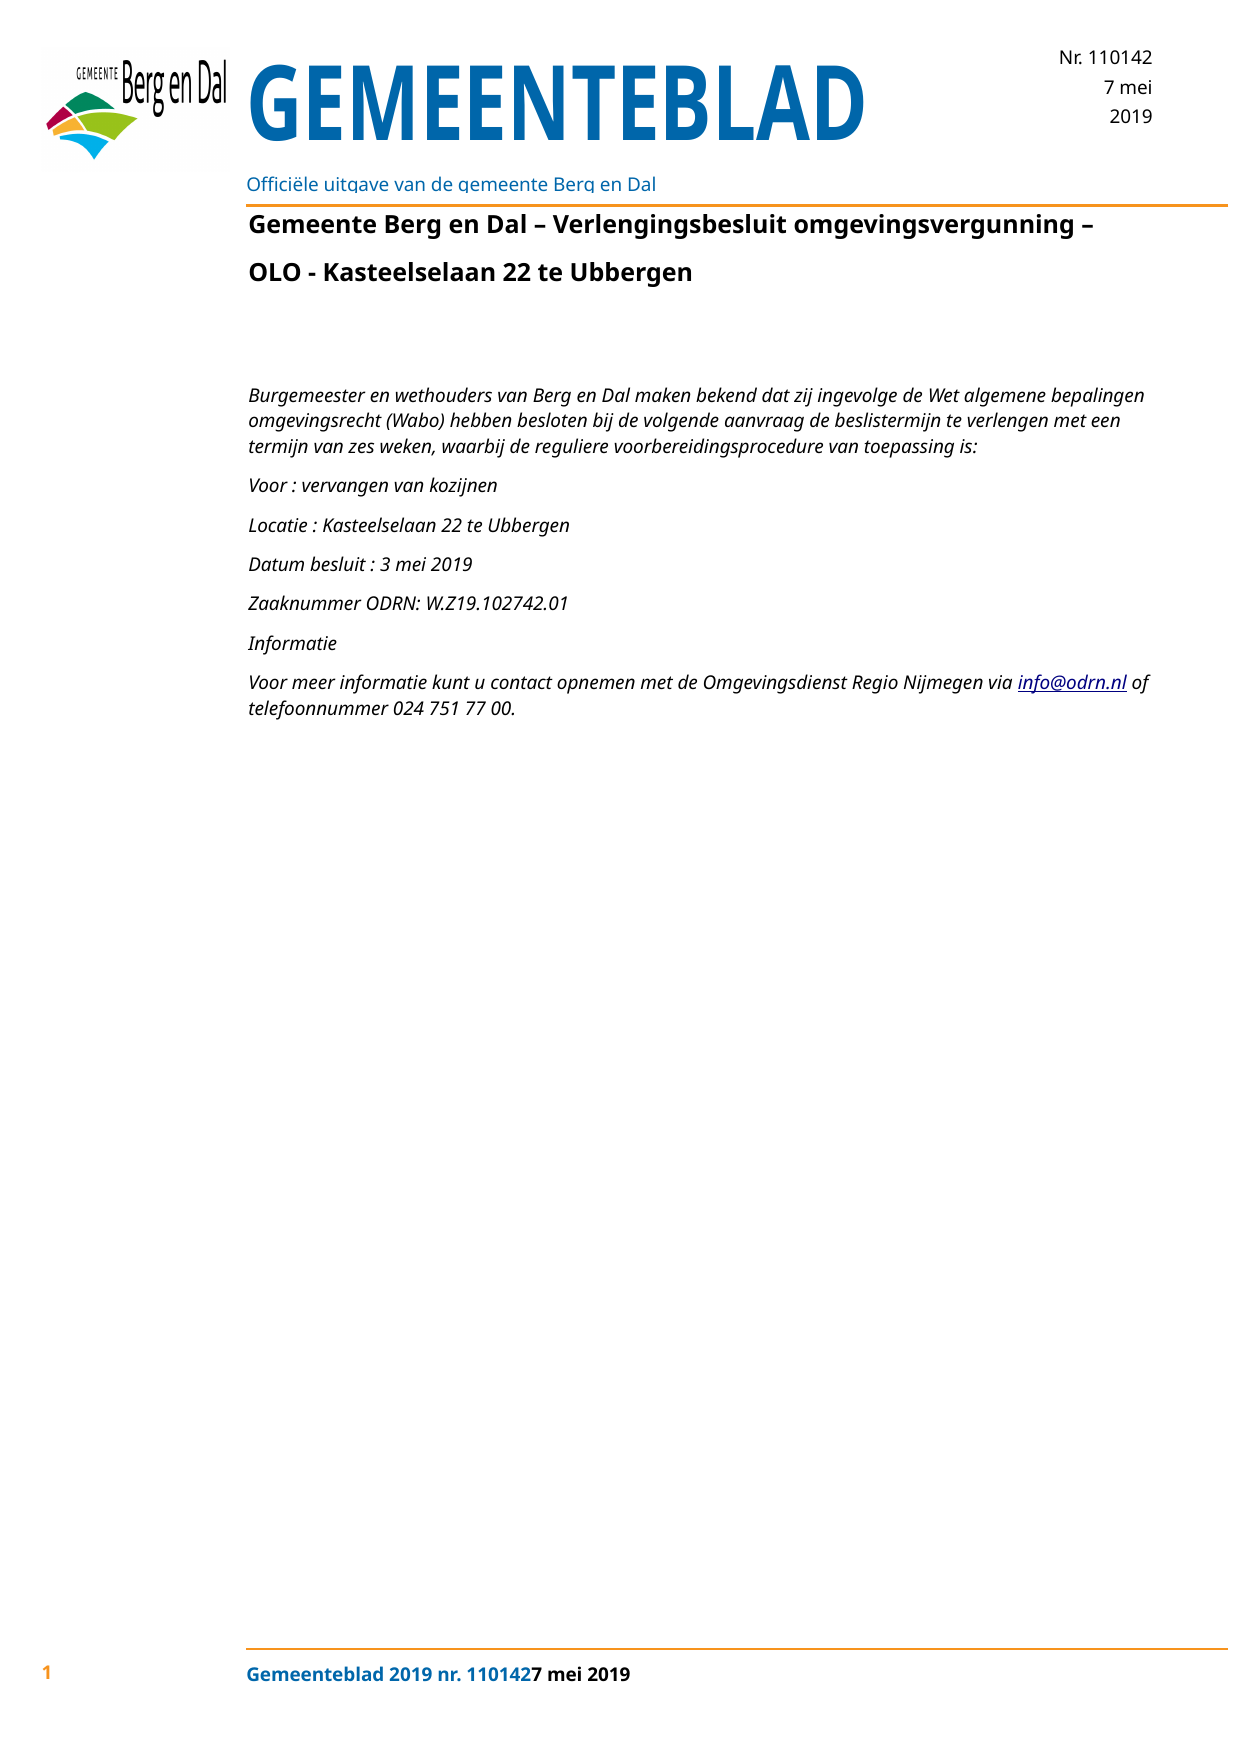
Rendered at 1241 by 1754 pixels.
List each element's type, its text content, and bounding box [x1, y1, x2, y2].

text Gemeente Berg en Dal – Verlengingsbesluit omgevingsvergunning – OLO - Kasteelselaan 22 te Ubbergen [248, 207, 1152, 288]
text Voor meer informatie kunt u contact opnemen met de Omgevingsdienst Regio Nijmegen via info@odrn.nl of telefoonnummer 024 751 77 00. [248, 669, 1152, 720]
text Locatie : Kasteelselaan 22 te Ubbergen [248, 512, 1152, 538]
text Informatie [248, 630, 1152, 655]
text Voor : vervangen van kozijnen [248, 473, 1152, 498]
text Burgemeester en wethouders van Berg en Dal maken bekend dat zij ingevolge de Wet algemene bepalingen omgevingsrecht (Wabo) hebben besloten bij de volgende aanvraag de beslistermijn te verlengen met een termijn van zes weken, waarbij de reguliere voorbereidingsprocedure van toepassing is: [248, 382, 1152, 459]
picture [41, 47, 231, 172]
text Datum besluit : 3 mei 2019 [248, 551, 1152, 577]
text Zaaknummer ODRN: W.Z19.102742.01 [248, 590, 1152, 616]
